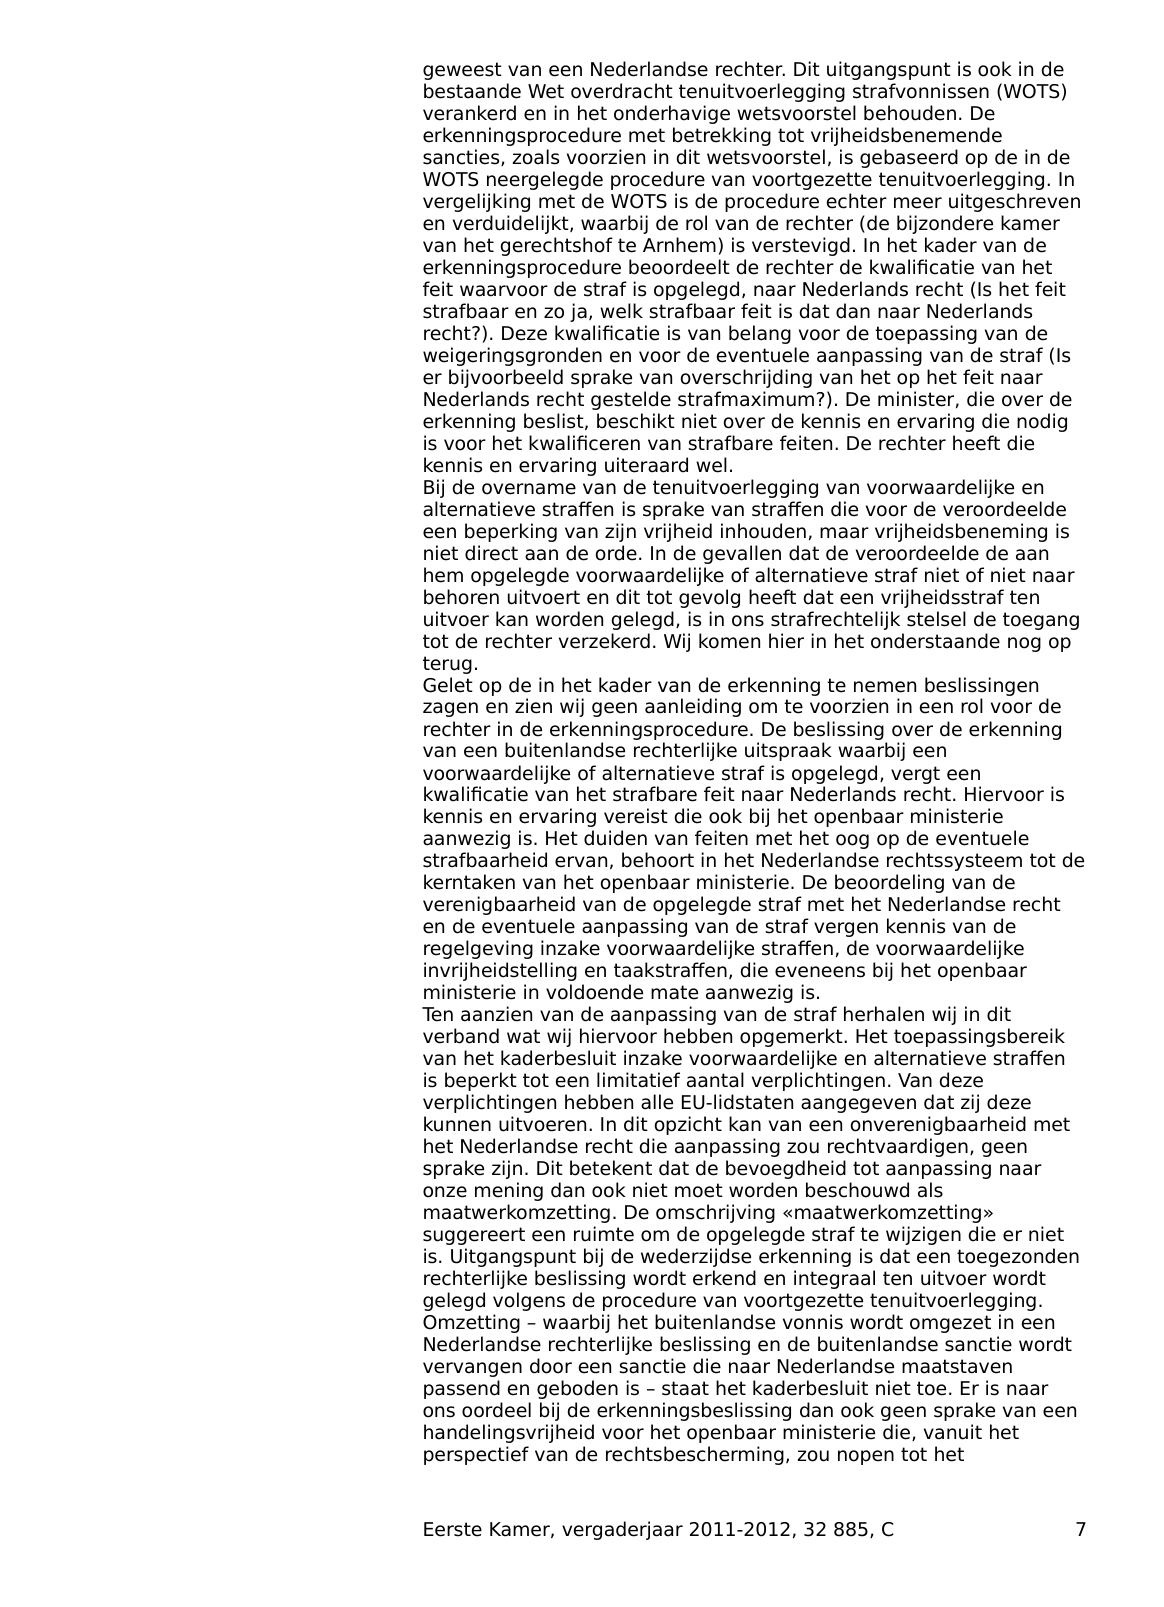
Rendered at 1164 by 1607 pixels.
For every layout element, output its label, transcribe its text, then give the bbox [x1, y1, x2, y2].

text Bij de overname van de tenuitvoerlegging van voorwaardelijke en alternatieve straffen is sprake van straffen die voor de veroordeelde een beperking van zijn vrijheid inhouden, maar vrijheidsbeneming is niet direct aan de orde. In de gevallen dat de veroordeelde de aan hem opgelegde voorwaardelijke of alternatieve straf niet of niet naar behoren uitvoert en dit tot gevolg heeft dat een vrijheidsstraf ten uitvoer kan worden gelegd, is in ons strafrechtelijk stelsel de toegang tot de rechter verzekerd. Wij komen hier in het onderstaande nog op terug. [422, 477, 1087, 674]
text Gelet op de in het kader van de erkenning te nemen beslissingen zagen en zien wij geen aanleiding om te voorzien in een rol voor de rechter in de erkenningsprocedure. De beslissing over de erkenning van een buitenlandse rechterlijke uitspraak waarbij een voorwaardelijke of alternatieve straf is opgelegd, vergt een kwalificatie van het strafbare feit naar Nederlands recht. Hiervoor is kennis en ervaring vereist die ook bij het openbaar ministerie aanwezig is. Het duiden van feiten met het oog op de eventuele strafbaarheid ervan, behoort in het Nederlandse rechtssysteem tot de kerntaken van het openbaar ministerie. De beoordeling van de verenigbaarheid van de opgelegde straf met het Nederlandse recht en de eventuele aanpassing van de straf vergen kennis van de regelgeving inzake voorwaardelijke straffen, de voorwaardelijke invrijheidstelling en taakstraffen, die eveneens bij het openbaar ministerie in voldoende mate aanwezig is. [422, 674, 1087, 1004]
text geweest van een Nederlandse rechter. Dit uitgangspunt is ook in de bestaande Wet overdracht tenuitvoerlegging strafvonnissen (WOTS) verankerd en in het onderhavige wetsvoorstel behouden. De erkenningsprocedure met betrekking tot vrijheidsbenemende sancties, zoals voorzien in dit wetsvoorstel, is gebaseerd op de in de WOTS neergelegde procedure van voortgezette tenuitvoerlegging. In vergelijking met de WOTS is de procedure echter meer uitgeschreven en verduidelijkt, waarbij de rol van de rechter (de bijzondere kamer van het gerechtshof te Arnhem) is verstevigd. In het kader van de erkenningsprocedure beoordeelt de rechter de kwalificatie van het feit waarvoor de straf is opgelegd, naar Nederlands recht (Is het feit strafbaar en zo ja, welk strafbaar feit is dat dan naar Nederlands recht?). Deze kwalificatie is van belang voor de toepassing van de weigeringsgronden en voor de eventuele aanpassing van de straf (Is er bijvoorbeeld sprake van overschrijding van het op het feit naar Nederlands recht gestelde strafmaximum?). De minister, die over de erkenning beslist, beschikt niet over de kennis en ervaring die nodig is voor het kwalificeren van strafbare feiten. De rechter heeft die kennis en ervaring uiteraard wel. [422, 59, 1087, 477]
text Ten aanzien van de aanpassing van de straf herhalen wij in dit verband wat wij hiervoor hebben opgemerkt. Het toepassingsbereik van het kaderbesluit inzake voorwaardelijke en alternatieve straffen is beperkt tot een limitatief aantal verplichtingen. Van deze verplichtingen hebben alle EU-lidstaten aangegeven dat zij deze kunnen uitvoeren. In dit opzicht kan van een onverenigbaarheid met het Nederlandse recht die aanpassing zou rechtvaardigen, geen sprake zijn. Dit betekent dat de bevoegdheid tot aanpassing naar onze mening dan ook niet moet worden beschouwd als maatwerkomzetting. De omschrijving «maatwerkomzetting» suggereert een ruimte om de opgelegde straf te wijzigen die er niet is. Uitgangspunt bij de wederzijdse erkenning is dat een toegezonden rechterlijke beslissing wordt erkend en integraal ten uitvoer wordt gelegd volgens de procedure van voortgezette tenuitvoerlegging. Omzetting – waarbij het buitenlandse vonnis wordt omgezet in een Nederlandse rechterlijke beslissing en de buitenlandse sanctie wordt vervangen door een sanctie die naar Nederlandse maatstaven passend en geboden is – staat het kaderbesluit niet toe. Er is naar ons oordeel bij de erkenningsbeslissing dan ook geen sprake van een handelingsvrijheid voor het openbaar ministerie die, vanuit het perspectief van de rechtsbescherming, zou nopen tot het [422, 1004, 1087, 1466]
